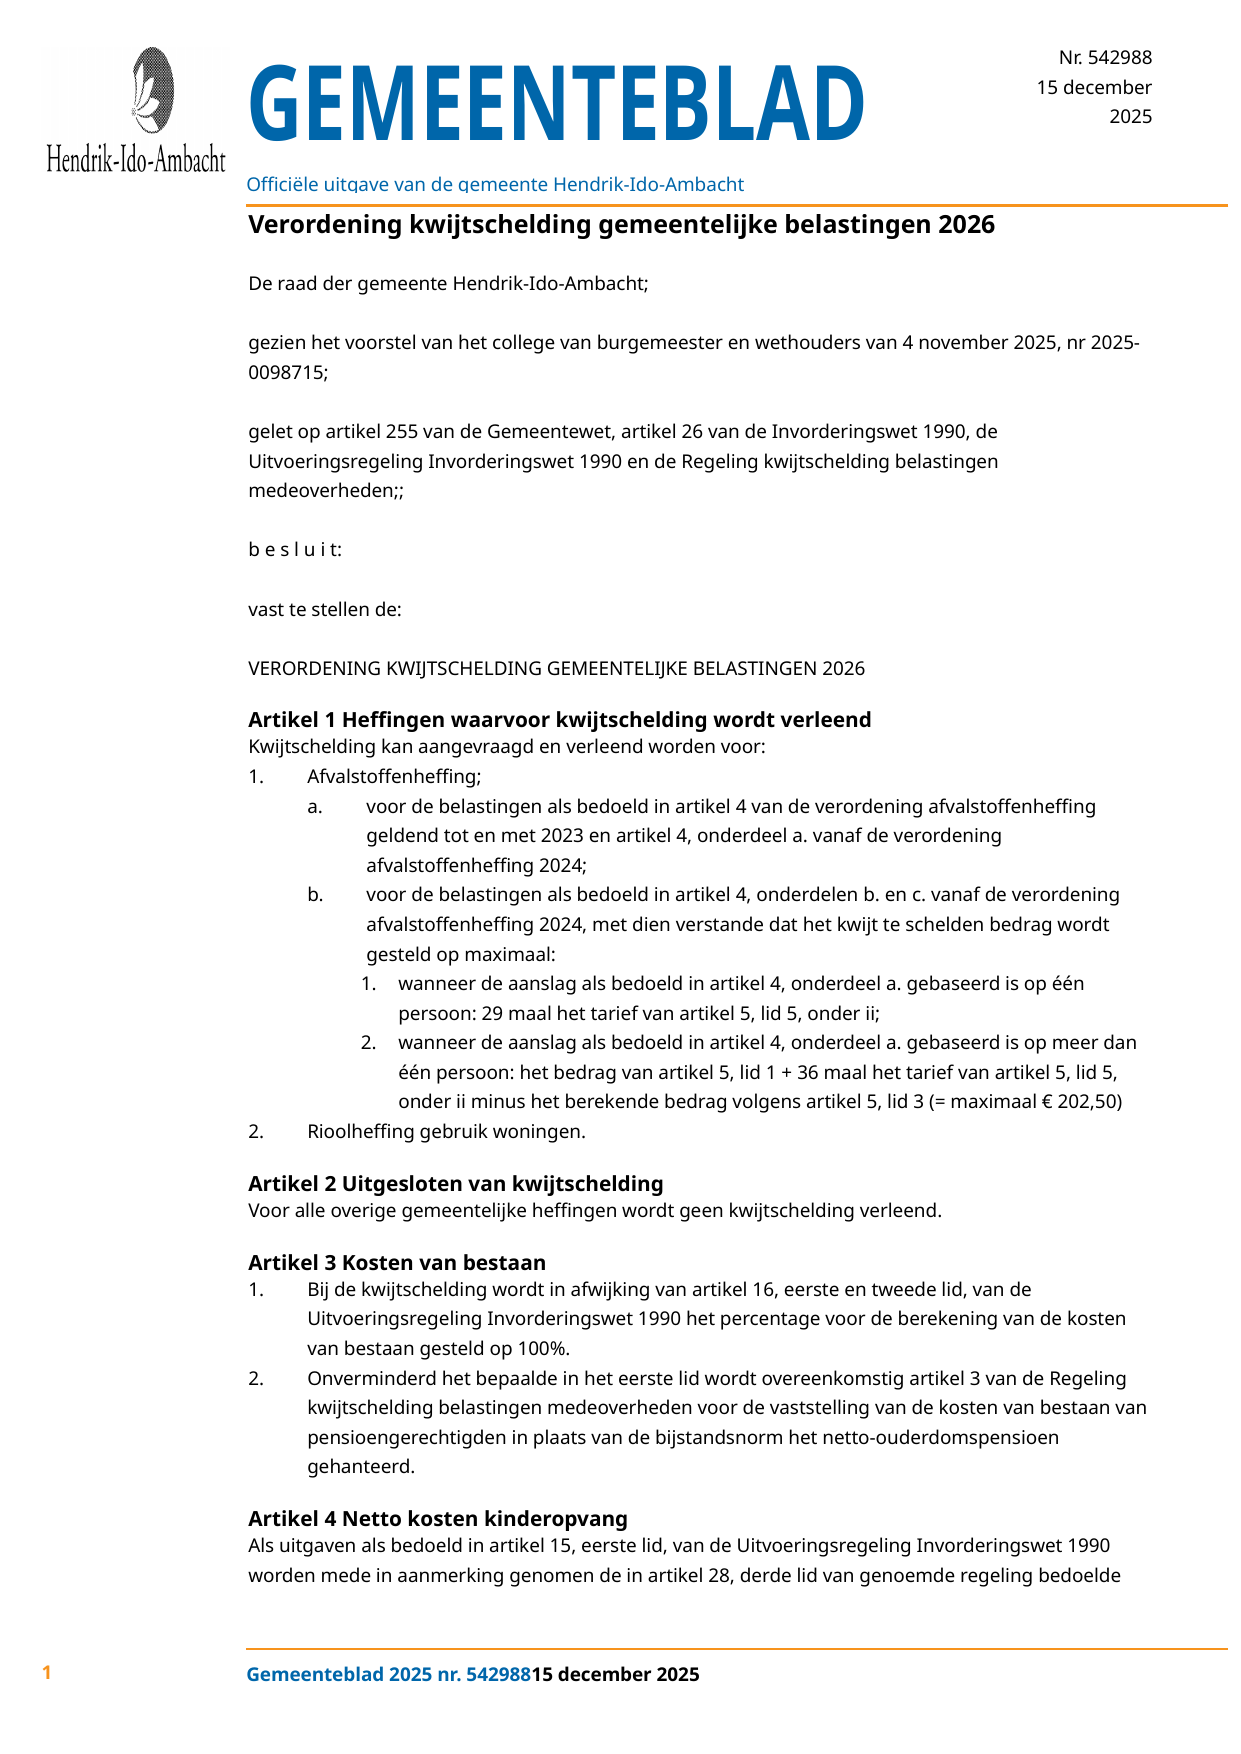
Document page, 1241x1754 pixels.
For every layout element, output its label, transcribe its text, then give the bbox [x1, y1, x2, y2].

list wanneer de aanslag als bedoeld in artikel 4, onderdeel a. gebaseerd is op één persoon: 29 maal het tarief van artikel 5, lid 5, onder ii; [361, 970, 1152, 1026]
text gezien het voorstel van het college van burgemeester en wethouders van 4 november 2025, nr 2025-0098715; [248, 329, 1152, 385]
text Verordening kwijtschelding gemeentelijke belastingen 2026 [248, 207, 1152, 241]
list voor de belastingen als bedoeld in artikel 4, onderdelen b. en c. vanaf de verordening afvalstoffenheffing 2024, met dien verstande dat het kwijt te schelden bedrag wordt gesteld op maximaal: [307, 882, 1152, 967]
text Voor alle overige gemeentelijke heffingen wordt geen kwijtschelding verleend. [248, 1197, 1152, 1223]
text Artikel 3 Kosten van bestaan [248, 1248, 1152, 1276]
list Afvalstoffenheffing; [248, 763, 1152, 789]
text vast te stellen de: [248, 596, 1152, 621]
text b e s l u i t: [248, 537, 1152, 562]
list Rioolheffing gebruik woningen. [248, 1118, 1152, 1144]
text Artikel 1 Heffingen waarvoor kwijtschelding wordt verleend [248, 705, 1152, 734]
text Artikel 4 Netto kosten kinderopvang [248, 1504, 1152, 1532]
text VERORDENING KWIJTSCHELDING GEMEENTELIJKE BELASTINGEN 2026 [248, 655, 1152, 681]
list Bij de kwijtschelding wordt in afwijking van artikel 16, eerste en tweede lid, van de Uitvoeringsregeling Invorderingswet 1990 het percentage voor de berekening van de kosten van bestaan gesteld op 100%. [248, 1276, 1152, 1361]
text Als uitgaven als bedoeld in artikel 15, eerste lid, van de Uitvoeringsregeling Invorderingswet 1990 worden mede in aanmerking genomen de in artikel 28, derde lid van genoemde regeling bedoelde [248, 1532, 1152, 1588]
text gelet op artikel 255 van de Gemeentewet, artikel 26 van de Invorderingswet 1990, de Uitvoeringsregeling Invorderingswet 1990 en de Regeling kwijtschelding belastingen medeoverheden;; [248, 418, 1152, 503]
text De raad der gemeente Hendrik-Ido-Ambacht; [248, 270, 1152, 296]
list voor de belastingen als bedoeld in artikel 4 van de verordening afvalstoffenheffing geldend tot en met 2023 en artikel 4, onderdeel a. vanaf de verordening afvalstoffenheffing 2024; [307, 793, 1152, 878]
list Onverminderd het bepaalde in het eerste lid wordt overeenkomstig artikel 3 van de Regeling kwijtschelding belastingen medeoverheden voor de vaststelling van de kosten van bestaan van pensioengerechtigden in plaats van de bijstandsnorm het netto-ouderdomspensioen gehanteerd. [248, 1365, 1152, 1479]
list wanneer de aanslag als bedoeld in artikel 4, onderdeel a. gebaseerd is op meer dan één persoon: het bedrag van artikel 5, lid 1 + 36 maal het tarief van artikel 5, lid 5, onder ii minus het berekende bedrag volgens artikel 5, lid 3 (= maximaal € 202,50) [361, 1029, 1152, 1114]
text Artikel 2 Uitgesloten van kwijtschelding [248, 1169, 1152, 1197]
text Kwijtschelding kan aangevraagd en verleend worden voor: [248, 734, 1152, 759]
picture [41, 47, 231, 172]
